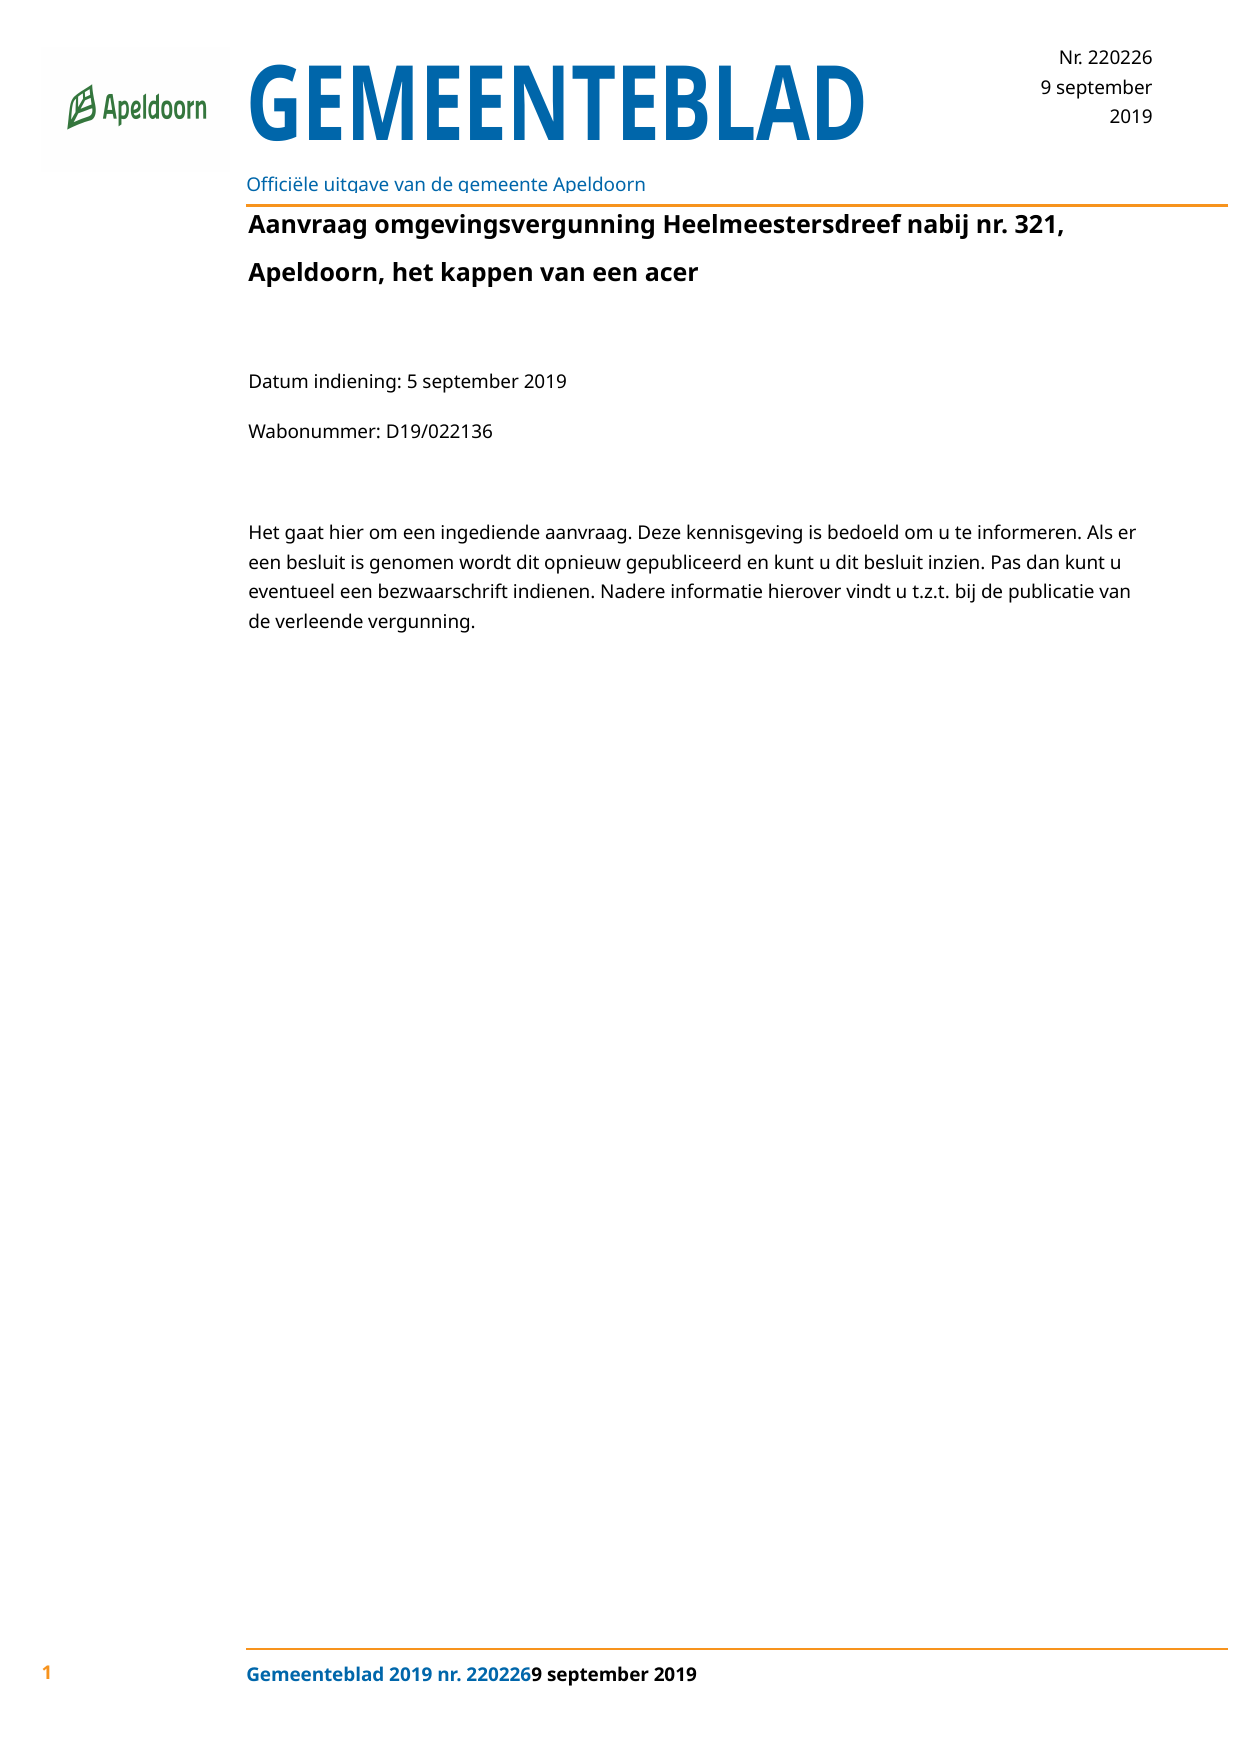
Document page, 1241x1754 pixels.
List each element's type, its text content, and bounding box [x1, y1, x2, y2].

text Het gaat hier om een ingediende aanvraag. Deze kennisgeving is bedoeld om u te informeren. Als er een besluit is genomen wordt dit opnieuw gepubliceerd en kunt u dit besluit inzien. Pas dan kunt u eventueel een bezwaarschrift indienen. Nadere informatie hierover vindt u t.z.t. bij de publicatie van de verleende vergunning. [248, 519, 1152, 634]
text Aanvraag omgevingsvergunning Heelmeestersdreef nabij nr. 321, Apeldoorn, het kappen van een acer [248, 207, 1152, 288]
picture [41, 47, 231, 172]
text Datum indiening: 5 september 2019 [248, 368, 1152, 394]
text Wabonummer: D19/022136 [248, 419, 1152, 444]
